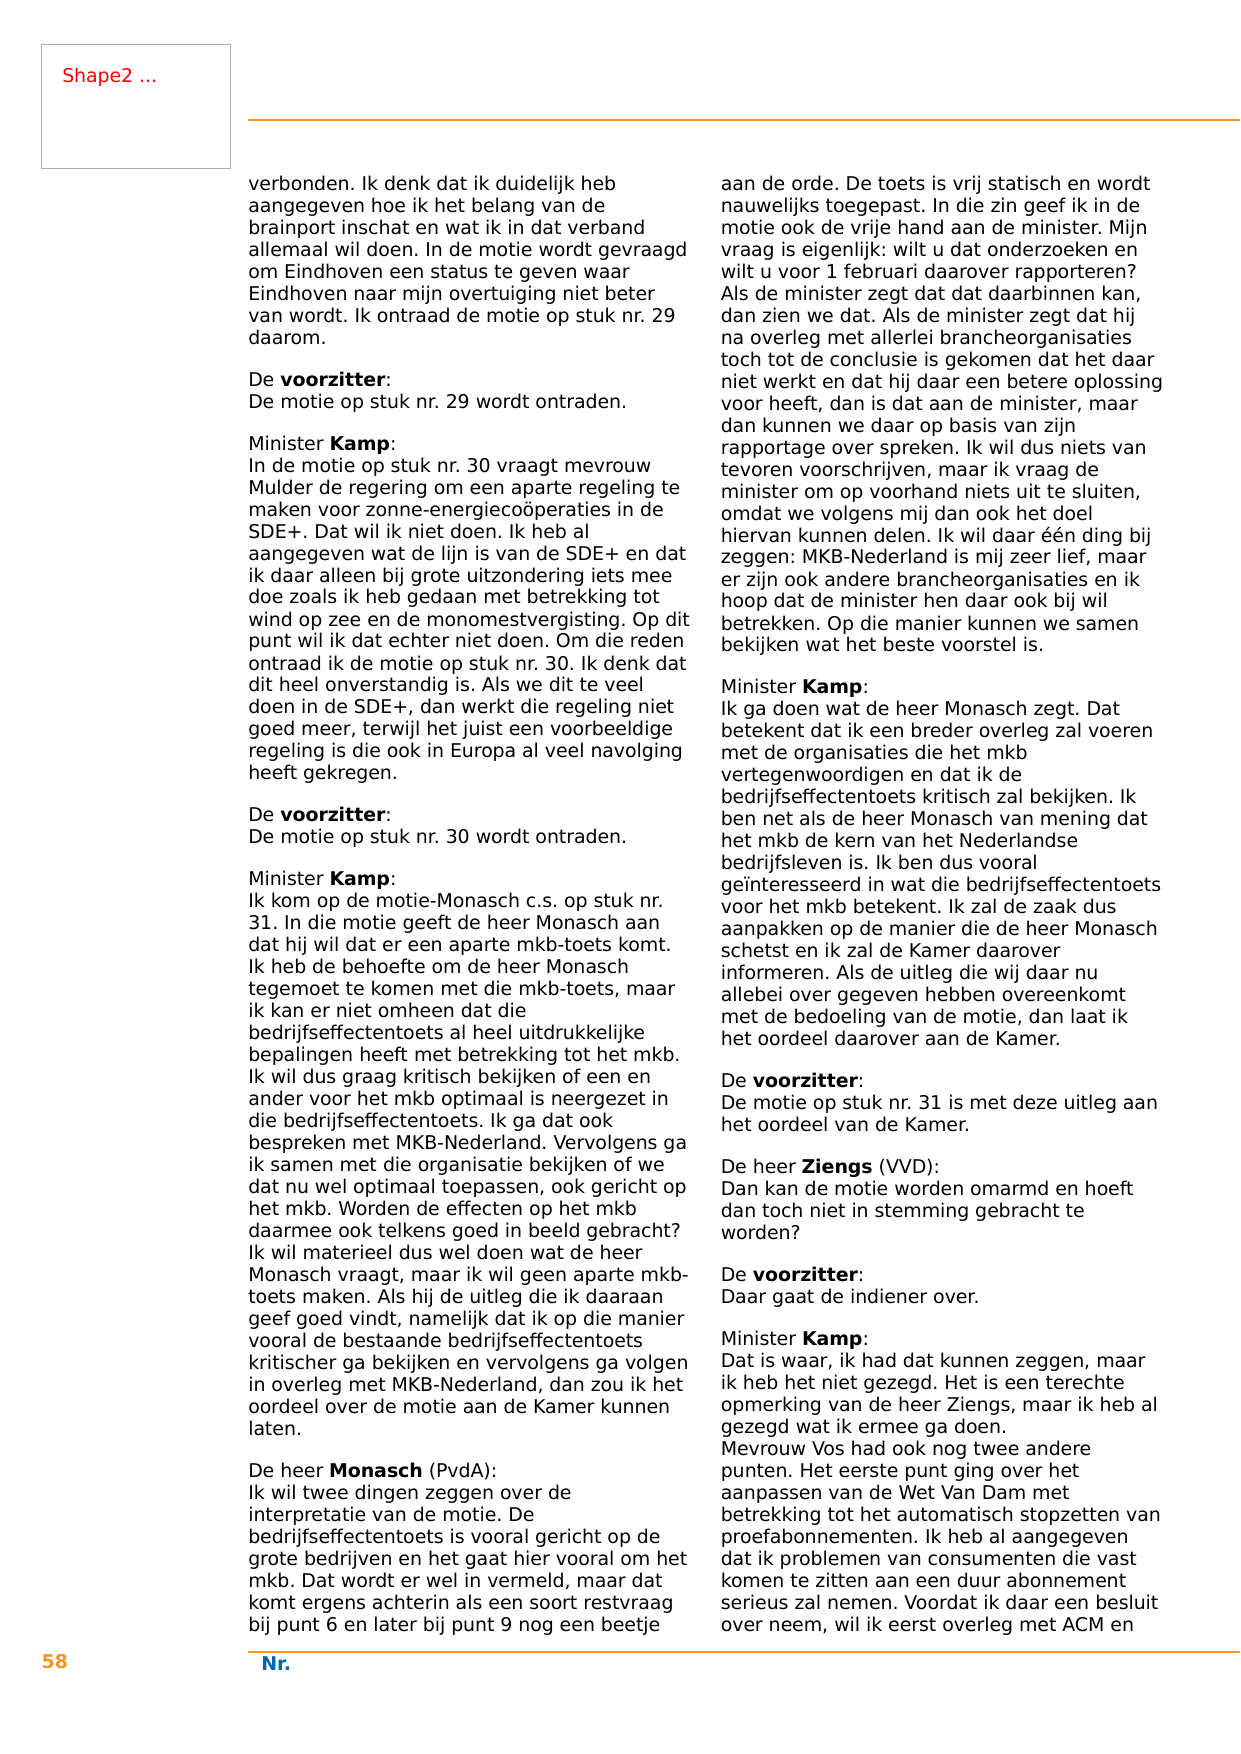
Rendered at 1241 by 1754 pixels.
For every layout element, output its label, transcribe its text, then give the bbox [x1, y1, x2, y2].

text Ik wil twee dingen zeggen over de interpretatie van de motie. De bedrijfseffectentoets is vooral gericht op de grote bedrijven en het gaat hier vooral om het mkb. Dat wordt er wel in vermeld, maar dat komt ergens achterin als een soort restvraag bij punt 6 en later bij punt 9 nog een beetje [248, 1482, 691, 1636]
text De heer Monasch (PvdA): [248, 1460, 691, 1482]
text De motie op stuk nr. 30 wordt ontraden. [248, 826, 691, 848]
text Ik kom op de motie-Monasch c.s. op stuk nr. 31. In die motie geeft de heer Monasch aan dat hij wil dat er een aparte mkb-toets komt. Ik heb de behoefte om de heer Monasch tegemoet te komen met die mkb-toets, maar ik kan er niet omheen dat die bedrijfseffectentoets al heel uitdrukkelijke bepalingen heeft met betrekking tot het mkb. Ik wil dus graag kritisch bekijken of een en ander voor het mkb optimaal is neergezet in die bedrijfseffectentoets. Ik ga dat ook bespreken met MKB-Nederland. Vervolgens ga ik samen met die organisatie bekijken of we dat nu wel optimaal toepassen, ook gericht op het mkb. Worden de effecten op het mkb daarmee ook telkens goed in beeld gebracht? Ik wil materieel dus wel doen wat de heer Monasch vraagt, maar ik wil geen aparte mkb-toets maken. Als hij de uitleg die ik daaraan geef goed vindt, namelijk dat ik op die manier vooral de bestaande bedrijfseffectentoets kritischer ga bekijken en vervolgens ga volgen in overleg met MKB-Nederland, dan zou ik het oordeel over de motie aan de Kamer kunnen laten. [248, 890, 691, 1440]
text De voorzitter: [721, 1264, 1163, 1286]
text Daar gaat de indiener over. [721, 1286, 1163, 1308]
text Minister Kamp: [721, 676, 1163, 698]
text De voorzitter: [721, 1070, 1163, 1092]
text Dan kan de motie worden omarmd en hoeft dan toch niet in stemming gebracht te worden? [721, 1178, 1163, 1244]
text De heer Ziengs (VVD): [721, 1156, 1163, 1178]
text verbonden. Ik denk dat ik duidelijk heb aangegeven hoe ik het belang van de brainport inschat en wat ik in dat verband allemaal wil doen. In de motie wordt gevraagd om Eindhoven een status te geven waar Eindhoven naar mijn overtuiging niet beter van wordt. Ik ontraad de motie op stuk nr. 29 daarom. [248, 173, 691, 349]
text Minister Kamp: [248, 433, 691, 454]
text De voorzitter: [248, 804, 691, 826]
text Mevrouw Vos had ook nog twee andere punten. Het eerste punt ging over het aanpassen van de Wet Van Dam met betrekking tot het automatisch stopzetten van proefabonnementen. Ik heb al aangegeven dat ik problemen van consumenten die vast komen te zitten aan een duur abonnement serieus zal nemen. Voordat ik daar een besluit over neem, wil ik eerst overleg met ACM en [721, 1438, 1163, 1636]
text aan de orde. De toets is vrij statisch en wordt nauwelijks toegepast. In die zin geef ik in de motie ook de vrije hand aan de minister. Mijn vraag is eigenlijk: wilt u dat onderzoeken en wilt u voor 1 februari daarover rapporteren? Als de minister zegt dat dat daarbinnen kan, dan zien we dat. Als de minister zegt dat hij na overleg met allerlei brancheorganisaties toch tot de conclusie is gekomen dat het daar niet werkt en dat hij daar een betere oplossing voor heeft, dan is dat aan de minister, maar dan kunnen we daar op basis van zijn rapportage over spreken. Ik wil dus niets van tevoren voorschrijven, maar ik vraag de minister om op voorhand niets uit te sluiten, omdat we volgens mij dan ook het doel hiervan kunnen delen. Ik wil daar één ding bij zeggen: MKB-Nederland is mij zeer lief, maar er zijn ook andere brancheorganisaties en ik hoop dat de minister hen daar ook bij wil betrekken. Op die manier kunnen we samen bekijken wat het beste voorstel is. [721, 173, 1163, 656]
text De voorzitter: [248, 369, 691, 391]
text Dat is waar, ik had dat kunnen zeggen, maar ik heb het niet gezegd. Het is een terechte opmerking van de heer Ziengs, maar ik heb al gezegd wat ik ermee ga doen. [721, 1350, 1163, 1438]
text Ik ga doen wat de heer Monasch zegt. Dat betekent dat ik een breder overleg zal voeren met de organisaties die het mkb vertegenwoordigen en dat ik de bedrijfseffectentoets kritisch zal bekijken. Ik ben net als de heer Monasch van mening dat het mkb de kern van het Nederlandse bedrijfsleven is. Ik ben dus vooral geïnteresseerd in wat die bedrijfseffectentoets voor het mkb betekent. Ik zal de zaak dus aanpakken op de manier die de heer Monasch schetst en ik zal de Kamer daarover informeren. Als de uitleg die wij daar nu allebei over gegeven hebben overeenkomt met de bedoeling van de motie, dan laat ik het oordeel daarover aan de Kamer. [721, 698, 1163, 1050]
text Minister Kamp: [248, 868, 691, 890]
text De motie op stuk nr. 29 wordt ontraden. [248, 391, 691, 413]
text Minister Kamp: [721, 1328, 1163, 1350]
text De motie op stuk nr. 31 is met deze uitleg aan het oordeel van de Kamer. [721, 1092, 1163, 1136]
text In de motie op stuk nr. 30 vraagt mevrouw Mulder de regering om een aparte regeling te maken voor zonne-energiecoöperaties in de SDE+. Dat wil ik niet doen. Ik heb al aangegeven wat de lijn is van de SDE+ en dat ik daar alleen bij grote uitzondering iets mee doe zoals ik heb gedaan met betrekking tot wind op zee en de monomestvergisting. Op dit punt wil ik dat echter niet doen. Om die reden ontraad ik de motie op stuk nr. 30. Ik denk dat dit heel onverstandig is. Als we dit te veel doen in de SDE+, dan werkt die regeling niet goed meer, terwijl het juist een voorbeeldige regeling is die ook in Europa al veel navolging heeft gekregen. [248, 454, 691, 784]
